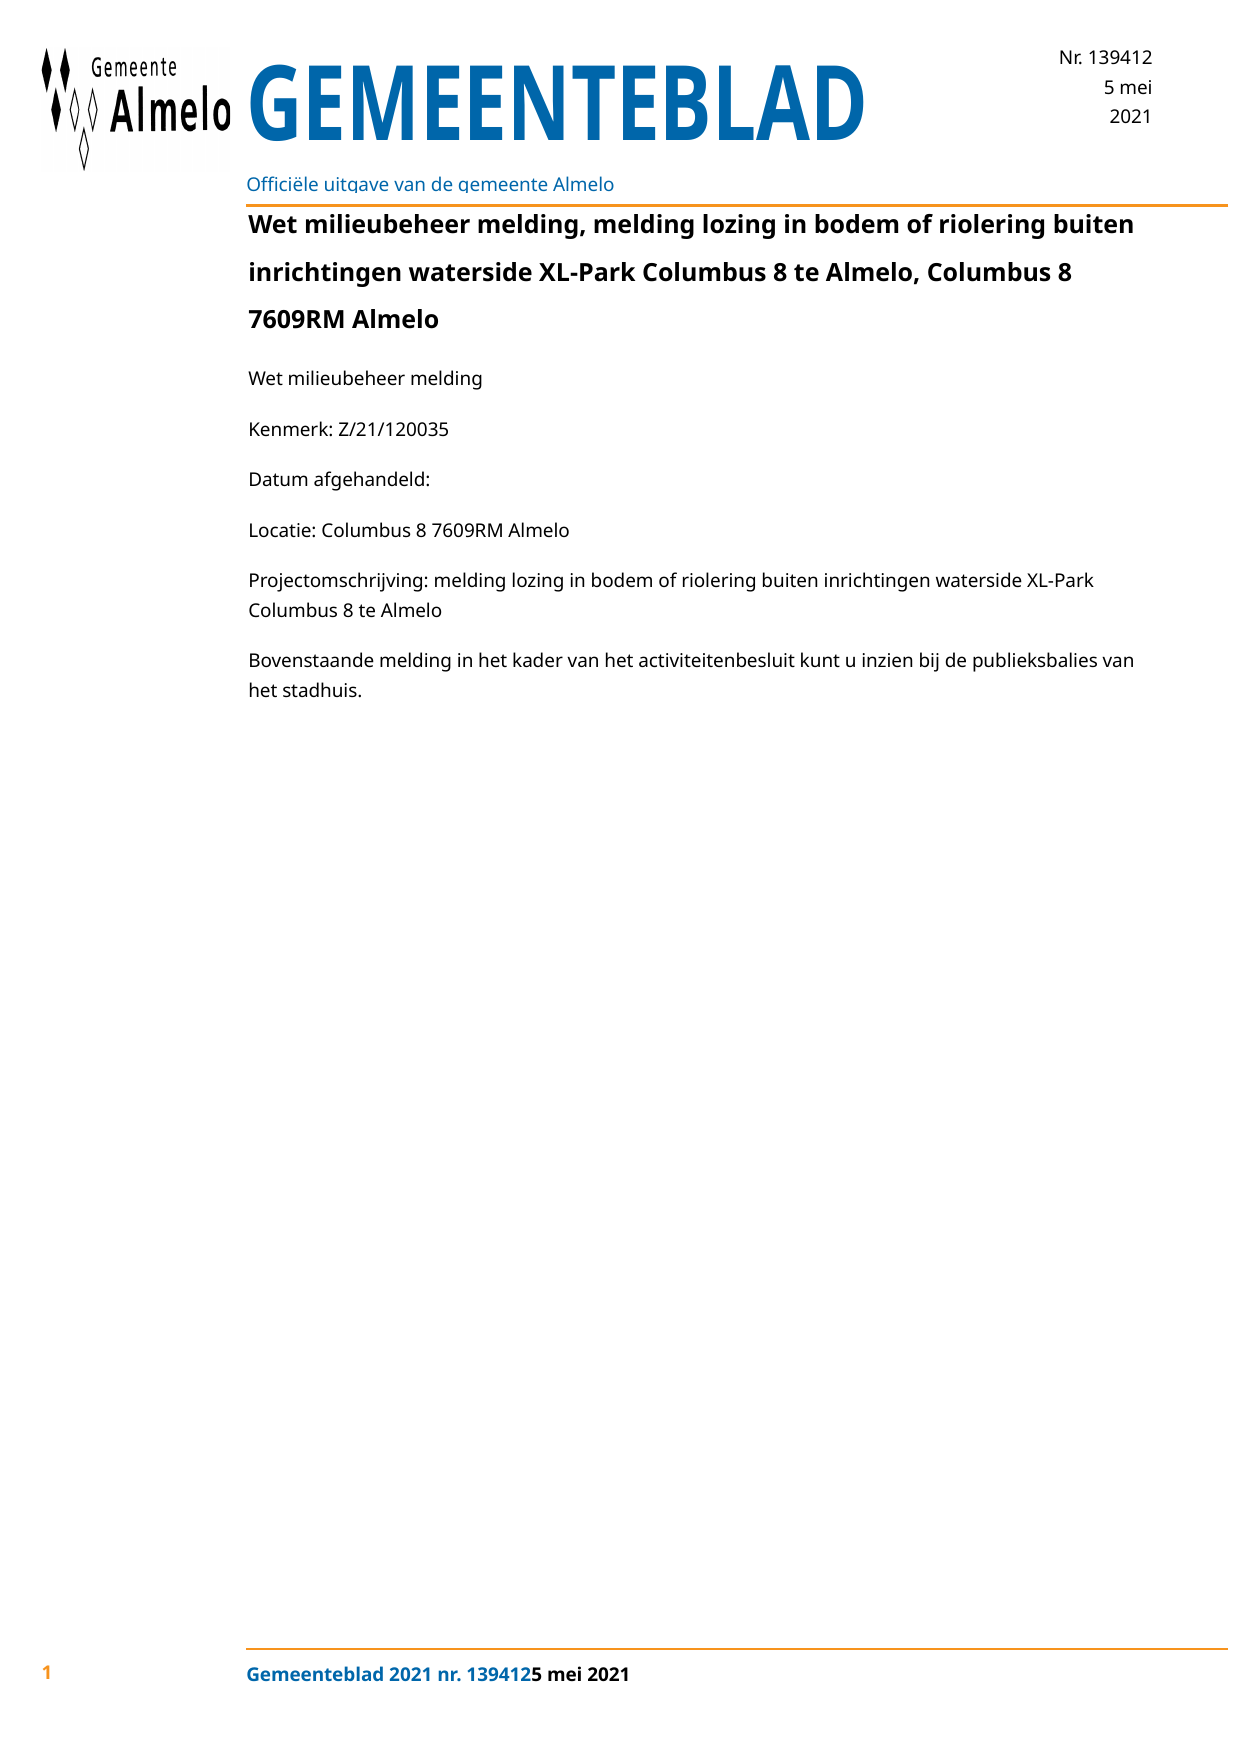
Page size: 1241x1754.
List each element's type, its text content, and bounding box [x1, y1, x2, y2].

text Wet milieubeheer melding [248, 366, 1152, 391]
text Bovenstaande melding in het kader van het activiteitenbesluit kunt u inzien bij de publieksbalies van het stadhuis. [248, 647, 1152, 702]
text Locatie: Columbus 8 7609RM Almelo [248, 517, 1152, 542]
text Datum afgehandeld: [248, 466, 1152, 492]
text Projectomschrijving: melding lozing in bodem of riolering buiten inrichtingen waterside XL-Park Columbus 8 te Almelo [248, 567, 1152, 622]
picture [41, 47, 231, 172]
text Kenmerk: Z/21/120035 [248, 416, 1152, 442]
text Wet milieubeheer melding, melding lozing in bodem of riolering buiten inrichtingen waterside XL-Park Columbus 8 te Almelo, Columbus 8 7609RM Almelo [248, 207, 1152, 336]
